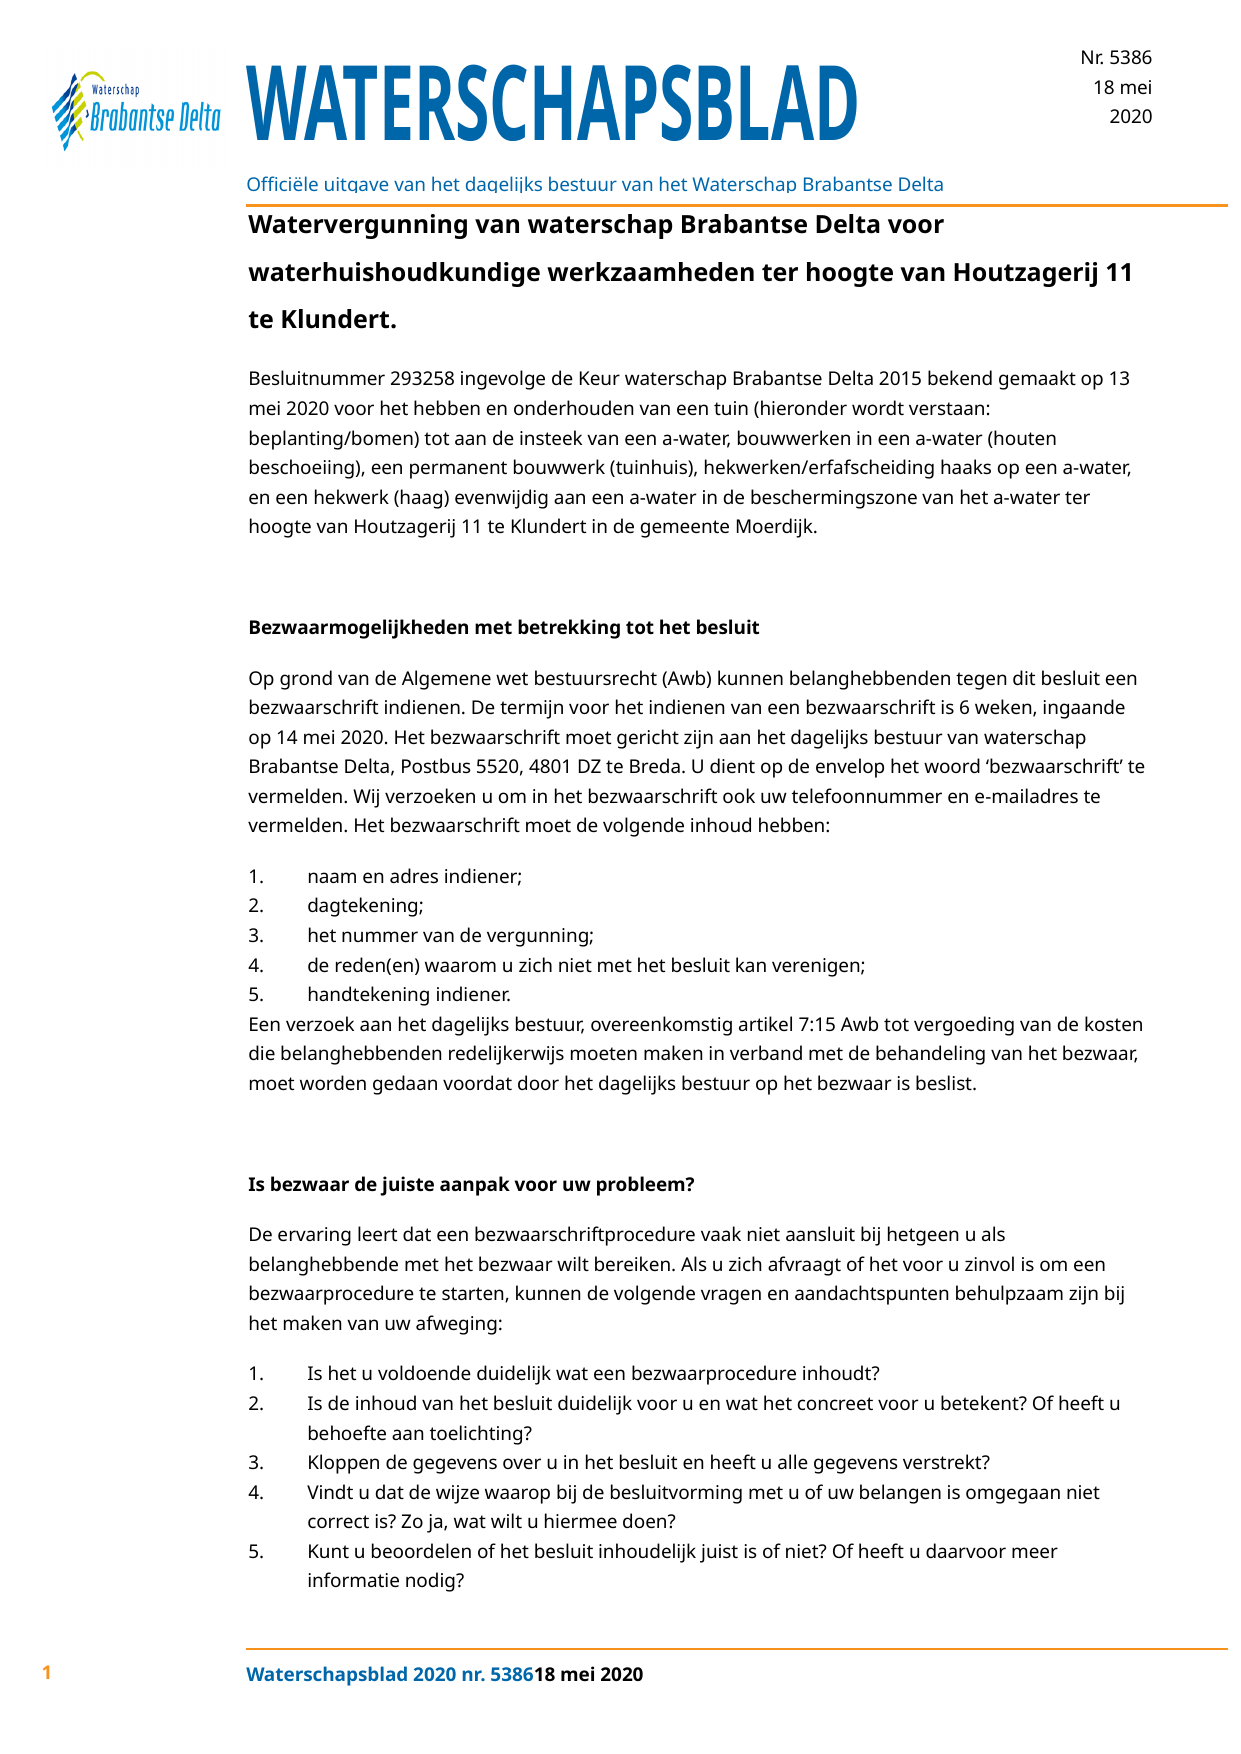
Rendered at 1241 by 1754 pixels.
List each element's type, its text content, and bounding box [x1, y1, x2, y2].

text Is bezwaar de juiste aanpak voor uw probleem? [248, 1171, 1152, 1197]
list Is het u voldoende duidelijk wat een bezwaarprocedure inhoudt? [248, 1361, 1152, 1386]
picture [41, 47, 231, 172]
list Kunt u beoordelen of het besluit inhoudelijk juist is of niet? Of heeft u daarvoor meer informatie nodig? [248, 1538, 1152, 1593]
list Is de inhoud van het besluit duidelijk voor u en wat het concreet voor u betekent? Of heeft u behoefte aan toelichting? [248, 1390, 1152, 1445]
list Kloppen de gegevens over u in het besluit en heeft u alle gegevens verstrekt? [248, 1449, 1152, 1475]
list de reden(en) waarom u zich niet met het besluit kan verenigen; [248, 952, 1152, 977]
list Vindt u dat de wijze waarop bij de besluitvorming met u of uw belangen is omgegaan niet correct is? Zo ja, wat wilt u hiermee doen? [248, 1479, 1152, 1534]
text Op grond van de Algemene wet bestuursrecht (Awb) kunnen belanghebbenden tegen dit besluit een bezwaarschrift indienen. De termijn voor het indienen van een bezwaarschrift is 6 weken, ingaande op 14 mei 2020. Het bezwaarschrift moet gericht zijn aan het dagelijks bestuur van waterschap Brabantse Delta, Postbus 5520, 4801 DZ te Breda. U dient op de envelop het woord ‘bezwaarschrift’ te vermelden. Wij verzoeken u om in het bezwaarschrift ook uw telefoonnummer en e‑mailadres te vermelden. Het bezwaarschrift moet de volgende inhoud hebben: [248, 665, 1152, 838]
text Besluitnummer 293258 ingevolge de Keur waterschap Brabantse Delta 2015 bekend gemaakt op 13 mei 2020 voor het hebben en onderhouden van een tuin (hieronder wordt verstaan: beplanting/bomen) tot aan de insteek van een a-water, bouwwerken in een a-water (houten beschoeiing), een permanent bouwwerk (tuinhuis), hekwerken/erfafscheiding haaks op een a-water, en een hekwerk (haag) evenwijdig aan een a-water in de beschermingszone van het a-water ter hoogte van Houtzagerij 11 te Klundert in de gemeente Moerdijk. [248, 366, 1152, 539]
list het nummer van de vergunning; [248, 922, 1152, 948]
text De ervaring leert dat een bezwaarschriftprocedure vaak niet aansluit bij hetgeen u als belanghebbende met het bezwaar wilt bereiken. Als u zich afvraagt of het voor u zinvol is om een bezwaarprocedure te starten, kunnen de volgende vragen en aandachtspunten behulpzaam zijn bij het maken van uw afweging: [248, 1221, 1152, 1336]
text Een verzoek aan het dagelijks bestuur, overeenkomstig artikel 7:15 Awb tot vergoeding van de kosten die belanghebbenden redelijkerwijs moeten maken in verband met de behandeling van het bezwaar, moet worden gedaan voordat door het dagelijks bestuur op het bezwaar is beslist. [248, 1011, 1152, 1096]
text Bezwaarmogelijkheden met betrekking tot het besluit [248, 614, 1152, 640]
list dagtekening; [248, 893, 1152, 918]
list handtekening indiener. [248, 981, 1152, 1007]
text Watervergunning van waterschap Brabantse Delta voor waterhuishoudkundige werkzaamheden ter hoogte van Houtzagerij 11 te Klundert. [248, 207, 1152, 336]
list naam en adres indiener; [248, 863, 1152, 889]
